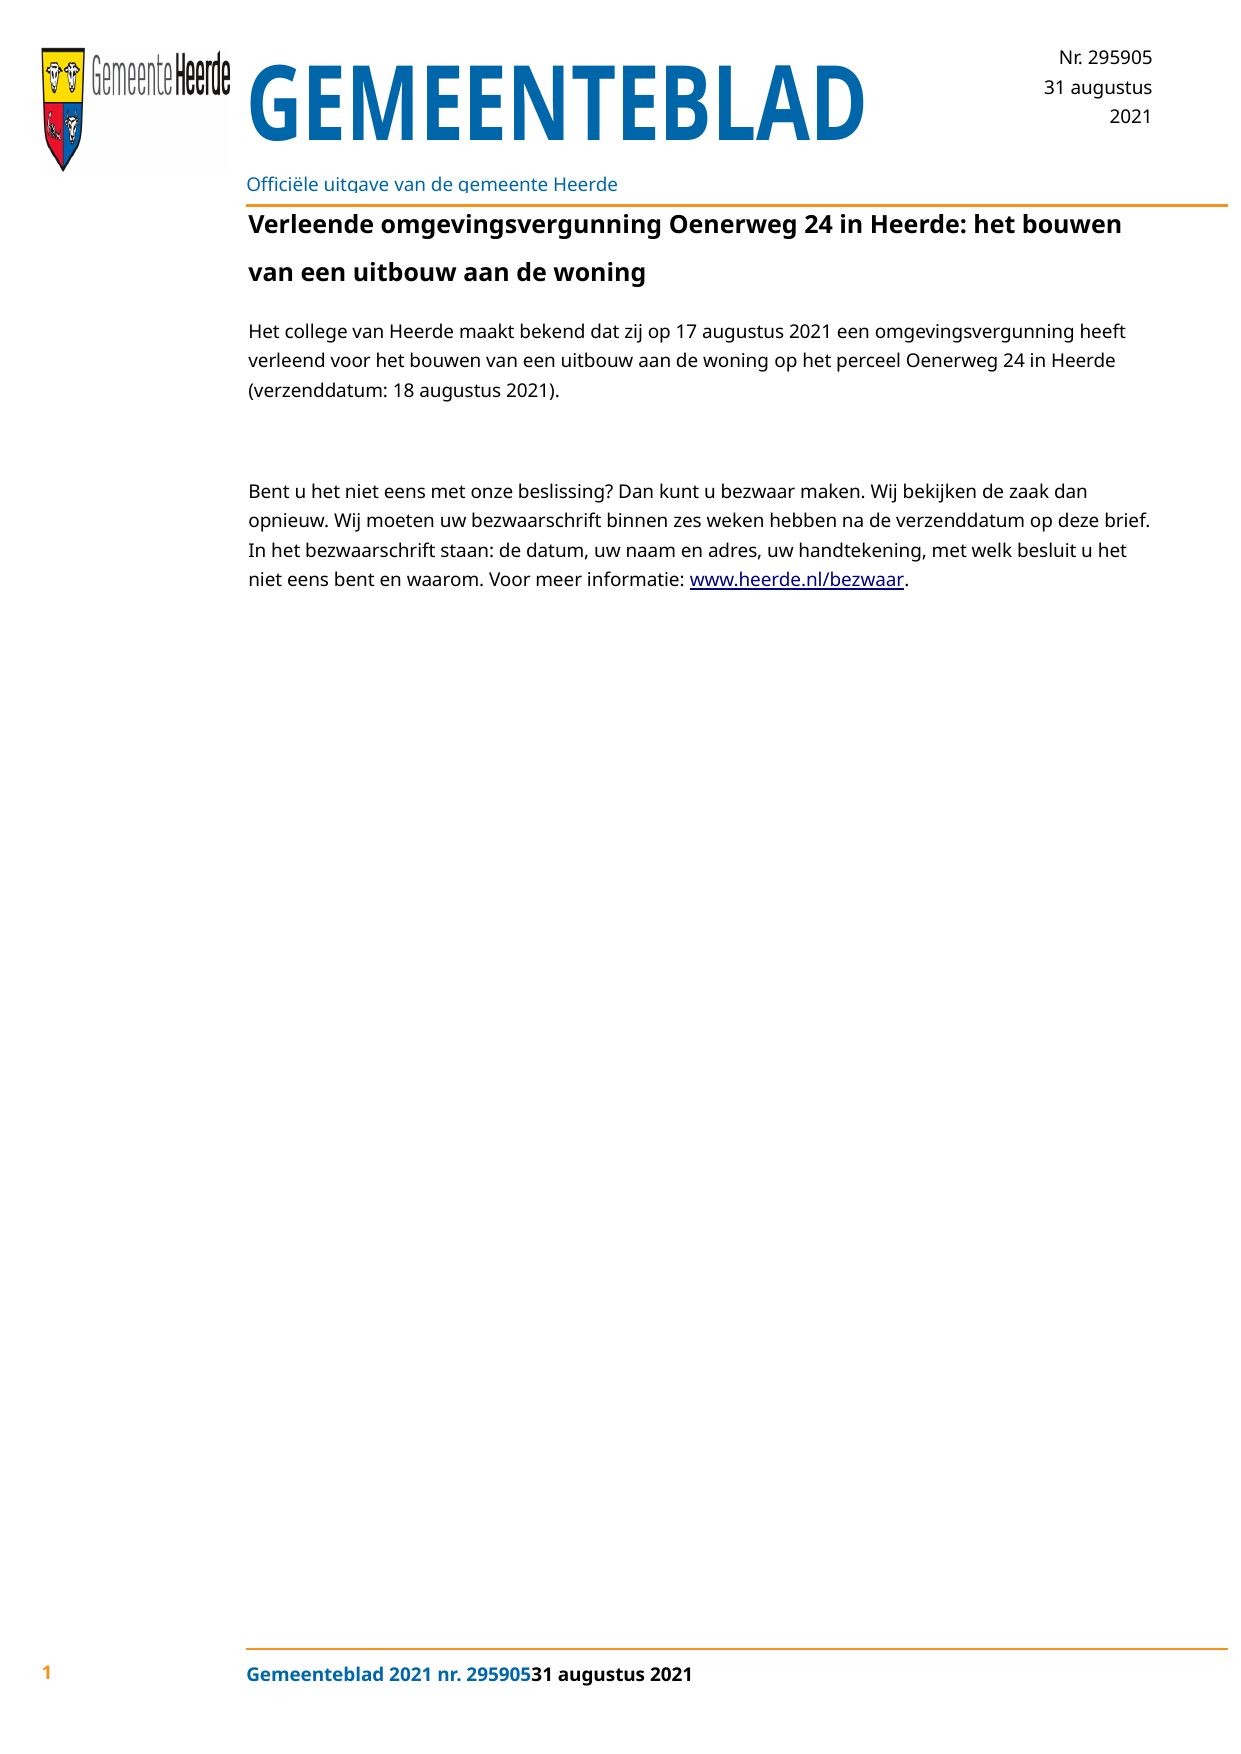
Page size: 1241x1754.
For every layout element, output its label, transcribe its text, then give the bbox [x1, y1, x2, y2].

text Het college van Heerde maakt bekend dat zij op 17 augustus 2021 een omgevingsvergunning heeft verleend voor het bouwen van een uitbouw aan de woning op het perceel Oenerweg 24 in Heerde (verzenddatum: 18 augustus 2021). [248, 318, 1152, 403]
text Verleende omgevingsvergunning Oenerweg 24 in Heerde: het bouwen van een uitbouw aan de woning [248, 207, 1152, 288]
picture [41, 47, 231, 172]
text Bent u het niet eens met onze beslissing? Dan kunt u bezwaar maken. Wij bekijken de zaak dan opnieuw. Wij moeten uw bezwaarschrift binnen zes weken hebben na de verzenddatum op deze brief. In het bezwaarschrift staan: de datum, uw naam en adres, uw handtekening, met welk besluit u het niet eens bent en waarom. Voor meer informatie: www.heerde.nl/bezwaar. [248, 478, 1152, 592]
